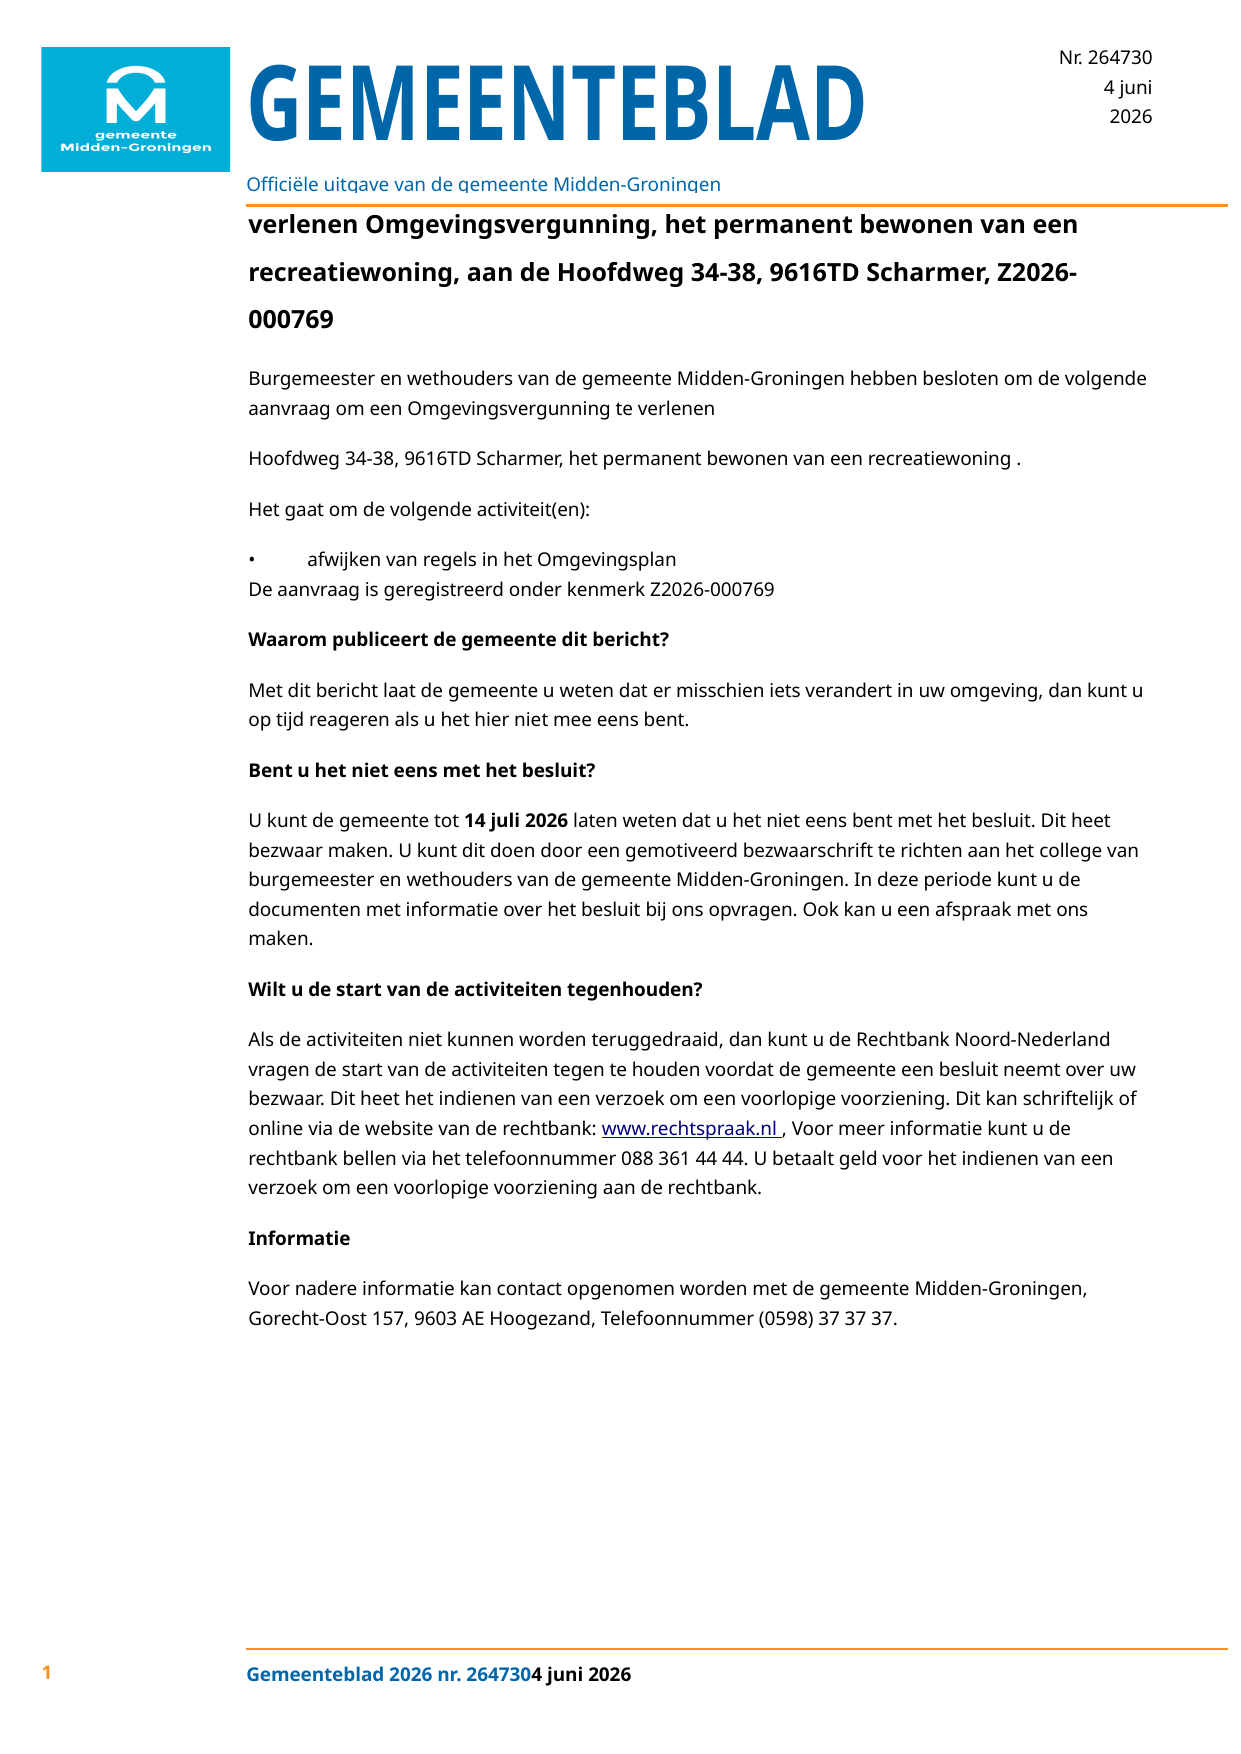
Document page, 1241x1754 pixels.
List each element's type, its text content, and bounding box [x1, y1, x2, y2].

text Het gaat om de volgende activiteit(en): [248, 496, 1152, 522]
text Hoofdweg 34-38, 9616TD Scharmer, het permanent bewonen van een recreatiewoning . [248, 446, 1152, 471]
text verlenen Omgevingsvergunning, het permanent bewonen van een recreatiewoning, aan de Hoofdweg 34-38, 9616TD Scharmer, Z2026-000769 [248, 207, 1152, 336]
text Als de activiteiten niet kunnen worden teruggedraaid, dan kunt u de Rechtbank Noord-Nederland vragen de start van de activiteiten tegen te houden voordat de gemeente een besluit neemt over uw bezwaar. Dit heet het indienen van een verzoek om een voorlopige voorziening. Dit kan schriftelijk of online via de website van de rechtbank: www.rechtspraak.nl , Voor meer informatie kunt u de rechtbank bellen via het telefoonnummer 088 361 44 44. U betaalt geld voor het indienen van een verzoek om een voorlopige voorziening aan de rechtbank. [248, 1026, 1152, 1200]
list afwijken van regels in het Omgevingsplan [248, 546, 1152, 572]
text De aanvraag is geregistreerd onder kenmerk Z2026-000769 [248, 576, 1152, 602]
text U kunt de gemeente tot 14 juli 2026 laten weten dat u het niet eens bent met het besluit. Dit heet bezwaar maken. U kunt dit doen door een gemotiveerd bezwaarschrift te richten aan het college van burgemeester en wethouders van de gemeente Midden-Groningen. In deze periode kunt u de documenten met informatie over het besluit bij ons opvragen. Ook kan u een afspraak met ons maken. [248, 807, 1152, 951]
text Informatie [248, 1225, 1152, 1250]
text Burgemeester en wethouders van de gemeente Midden-Groningen hebben besloten om de volgende aanvraag om een Omgevingsvergunning te verlenen [248, 366, 1152, 421]
picture [107, 89, 165, 122]
text Bent u het niet eens met het besluit? [248, 757, 1152, 782]
picture [184, 146, 190, 153]
text Met dit bericht laat de gemeente u weten dat er misschien iets verandert in uw omgeving, dan kunt u op tijd reageren als u het hier niet mee eens bent. [248, 677, 1152, 732]
picture [108, 66, 164, 82]
text Voor nadere informatie kan contact opgenomen worden met de gemeente Midden-Groningen, Gorecht-Oost 157, 9603 AE Hoogezand, Telefoonnummer (0598) 37 37 37. [248, 1275, 1152, 1330]
text Wilt u de start van de activiteiten tegenhouden? [248, 976, 1152, 1002]
text Waarom publiceert de gemeente dit bericht? [248, 626, 1152, 652]
